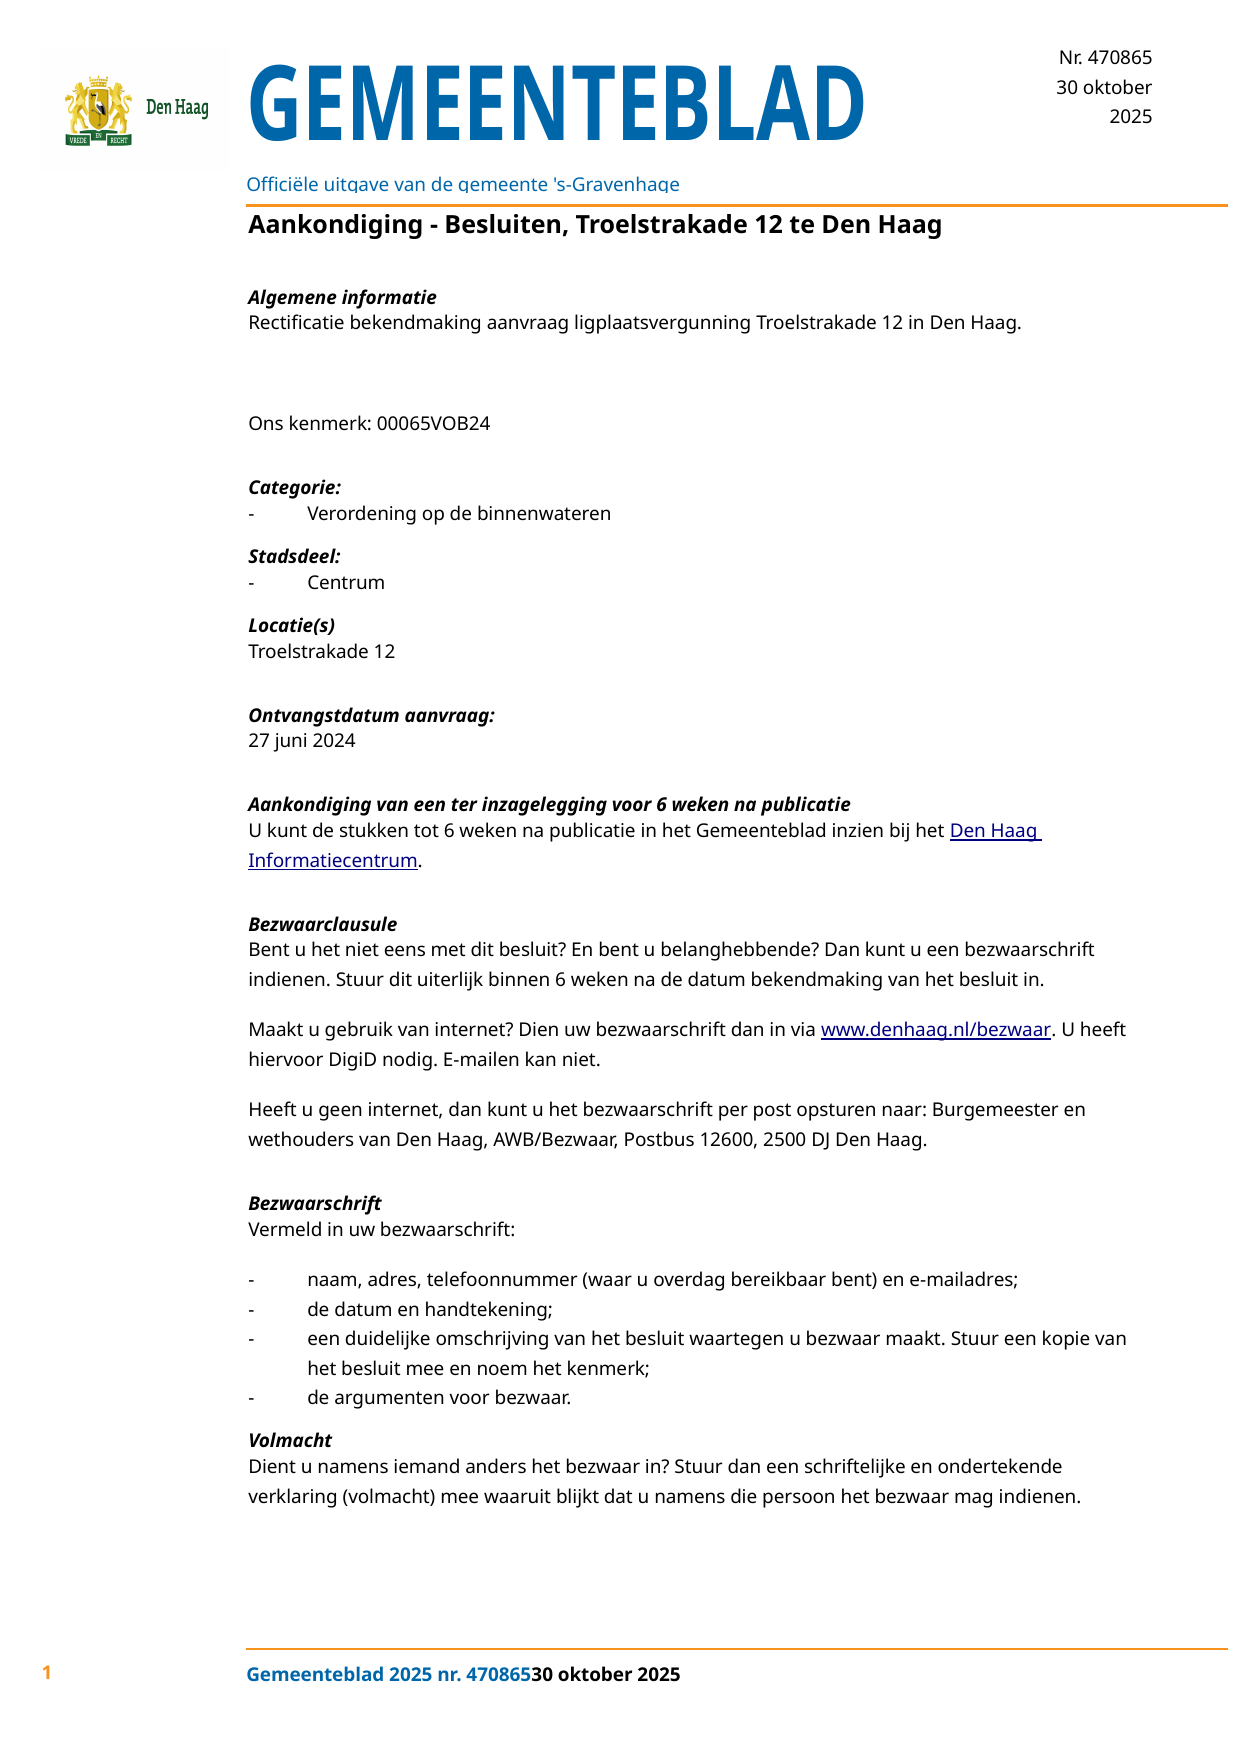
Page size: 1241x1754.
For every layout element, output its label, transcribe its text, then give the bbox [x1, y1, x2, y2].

text Rectificatie bekendmaking aanvraag ligplaatsvergunning Troelstrakade 12 in Den Haag. [248, 309, 1152, 335]
text Maakt u gebruik van internet? Dien uw bezwaarschrift dan in via www.denhaag.nl/bezwaar. U heeft hiervoor DigiD nodig. E-mailen kan niet. [248, 1016, 1152, 1072]
picture [41, 47, 231, 172]
text Aankondiging - Besluiten, Troelstrakade 12 te Den Haag [248, 207, 1152, 241]
text Troelstrakade 12 [248, 638, 1152, 663]
list de argumenten voor bezwaar. [248, 1384, 1152, 1410]
text Volmacht [248, 1428, 1152, 1453]
text Vermeld in uw bezwaarschrift: [248, 1216, 1152, 1241]
text Bezwaarschrift [248, 1190, 1152, 1216]
list de datum en handtekening; [248, 1296, 1152, 1321]
text Stadsdeel: [248, 543, 1152, 569]
list Centrum [248, 569, 1152, 595]
text Categorie: [248, 474, 1152, 500]
text Heeft u geen internet, dan kunt u het bezwaarschrift per post opsturen naar: Burgemeester en wethouders van Den Haag, AWB/Bezwaar, Postbus 12600, 2500 DJ Den Haag. [248, 1096, 1152, 1152]
text Bent u het niet eens met dit besluit? En bent u belanghebbende? Dan kunt u een bezwaarschrift indienen. Stuur dit uiterlijk binnen 6 weken na de datum bekendmaking van het besluit in. [248, 936, 1152, 992]
text Algemene informatie [248, 284, 1152, 309]
text Dient u namens iemand anders het bezwaar in? Stuur dan een schriftelijke en ondertekende verklaring (volmacht) mee waaruit blijkt dat u namens die persoon het bezwaar mag indienen. [248, 1453, 1152, 1509]
list Verordening op de binnenwateren [248, 500, 1152, 526]
text Locatie(s) [248, 612, 1152, 638]
text Aankondiging van een ter inzagelegging voor 6 weken na publicatie [248, 791, 1152, 817]
list naam, adres, telefoonnummer (waar u overdag bereikbaar bent) en e-mailadres; [248, 1266, 1152, 1292]
list een duidelijke omschrijving van het besluit waartegen u bezwaar maakt. Stuur een kopie van het besluit mee en noem het kenmerk; [248, 1325, 1152, 1381]
text Ontvangstdatum aanvraag: [248, 702, 1152, 727]
text U kunt de stukken tot 6 weken na publicatie in het Gemeenteblad inzien bij het Den Haag Informatiecentrum. [248, 817, 1152, 872]
text Ons kenmerk: 00065VOB24 [248, 410, 1152, 436]
text 27 juni 2024 [248, 727, 1152, 753]
text Bezwaarclausule [248, 911, 1152, 936]
